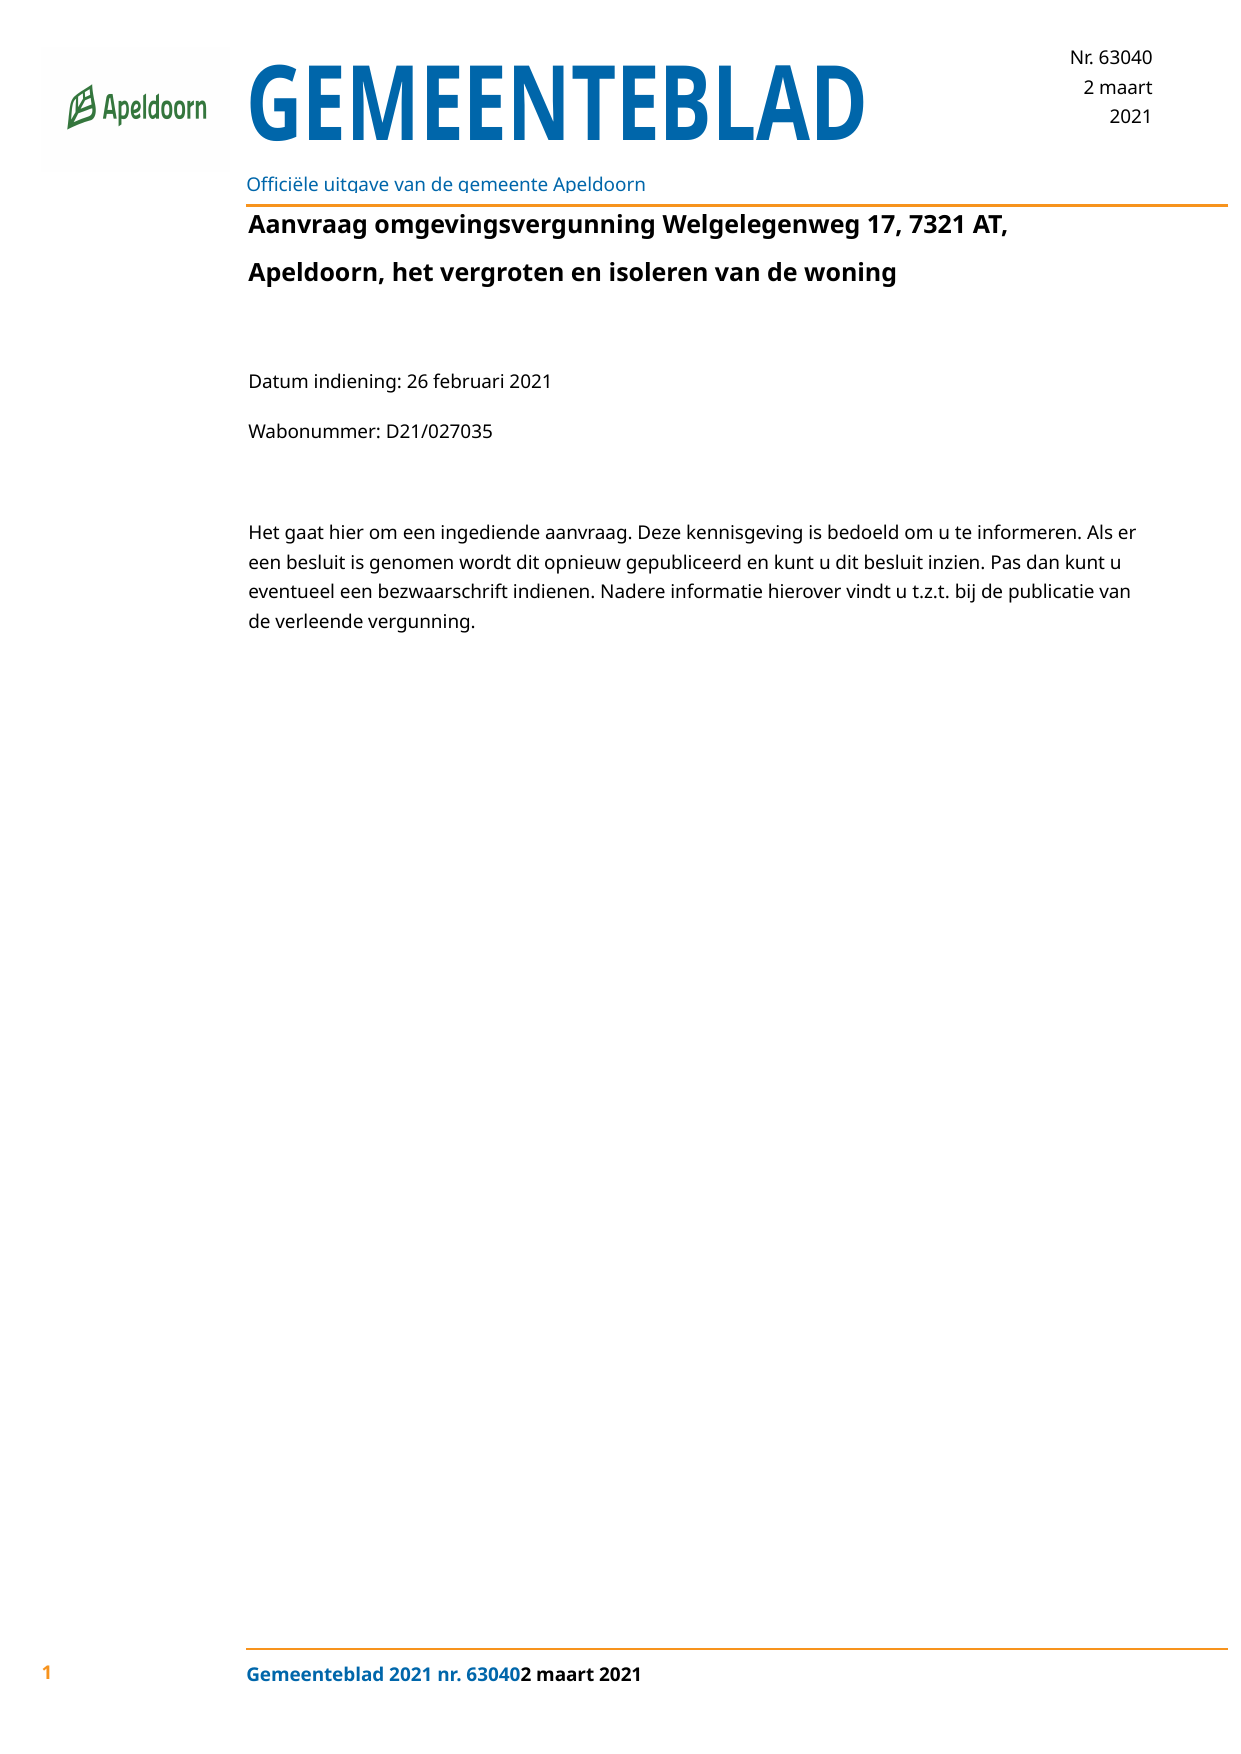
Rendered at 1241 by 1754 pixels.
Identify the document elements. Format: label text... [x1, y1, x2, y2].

picture [41, 47, 231, 172]
text Het gaat hier om een ingediende aanvraag. Deze kennisgeving is bedoeld om u te informeren. Als er een besluit is genomen wordt dit opnieuw gepubliceerd en kunt u dit besluit inzien. Pas dan kunt u eventueel een bezwaarschrift indienen. Nadere informatie hierover vindt u t.z.t. bij de publicatie van de verleende vergunning. [248, 519, 1152, 634]
text Aanvraag omgevingsvergunning Welgelegenweg 17, 7321 AT, Apeldoorn, het vergroten en isoleren van de woning [248, 207, 1152, 288]
text Wabonummer: D21/027035 [248, 419, 1152, 444]
text Datum indiening: 26 februari 2021 [248, 368, 1152, 394]
